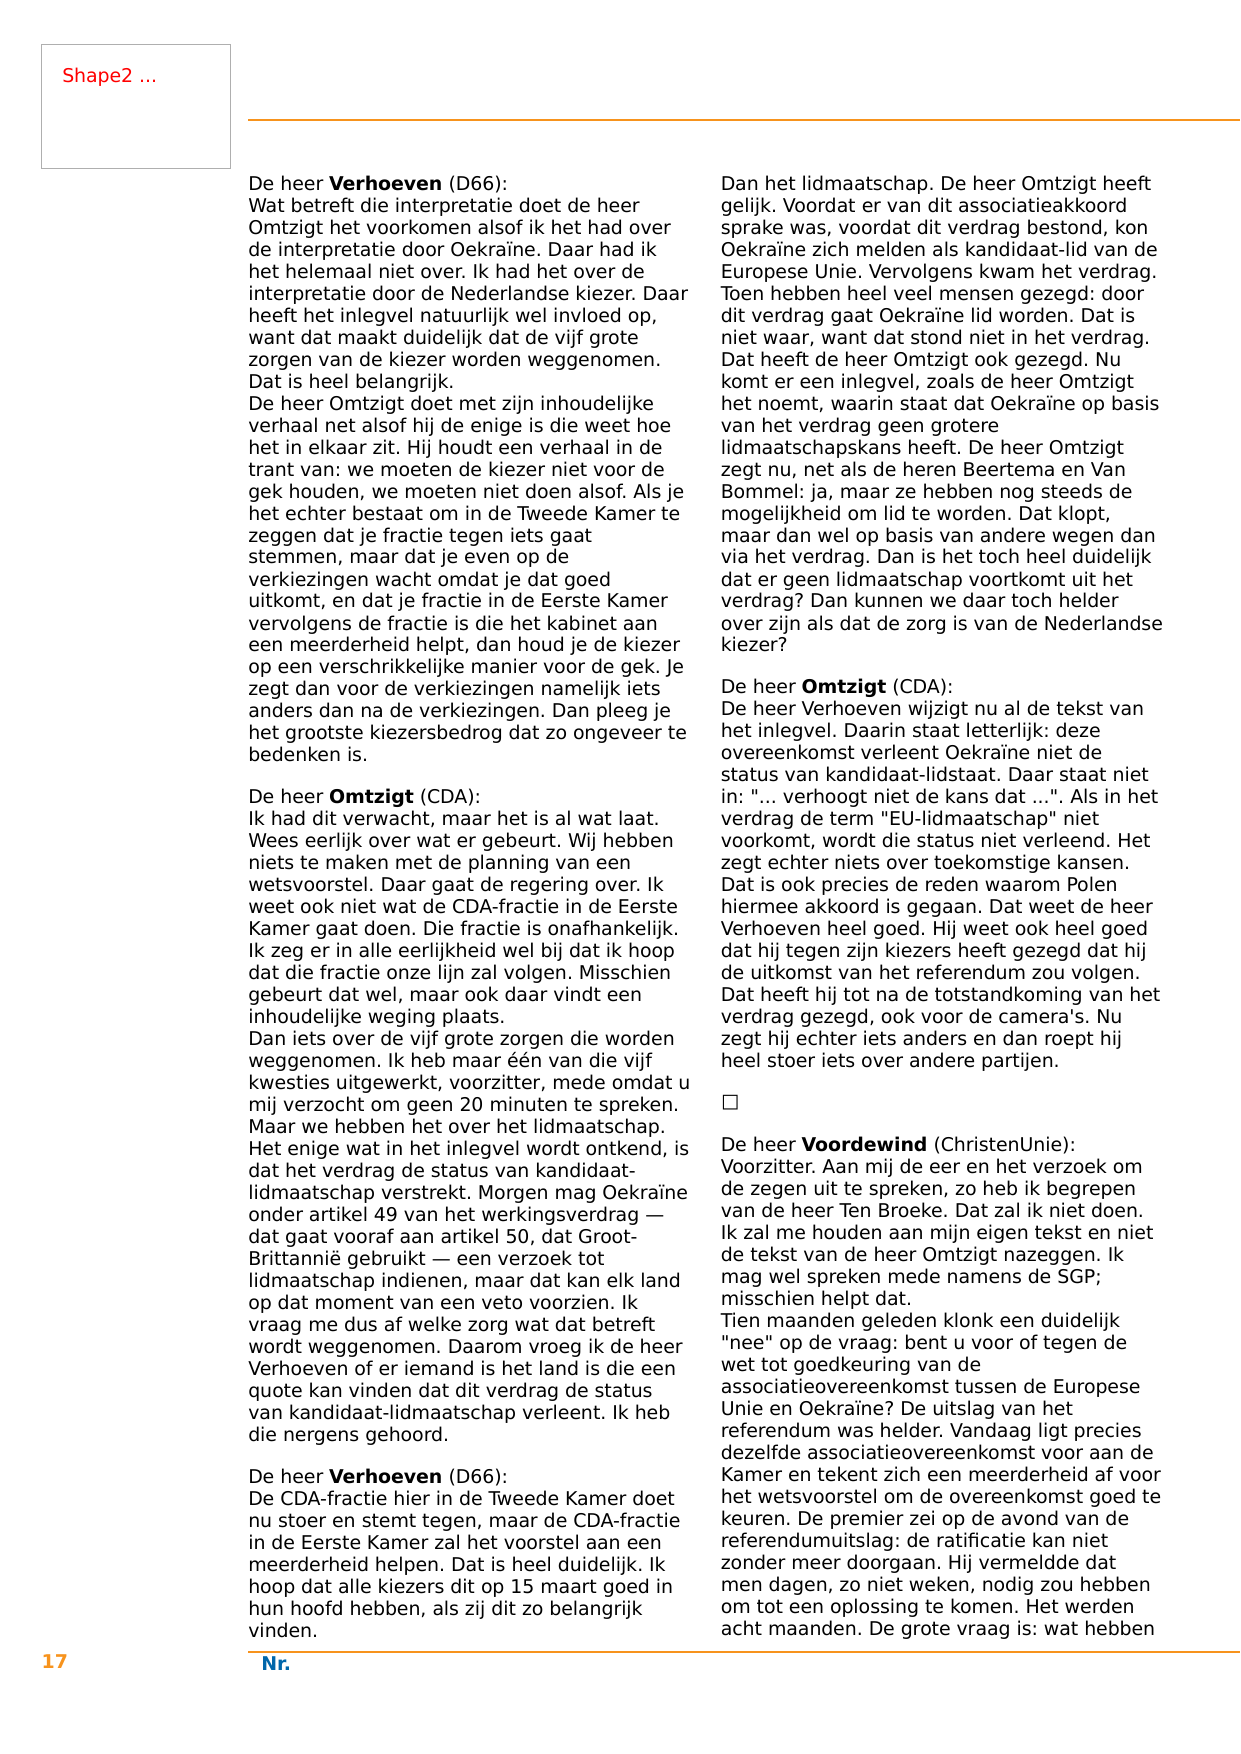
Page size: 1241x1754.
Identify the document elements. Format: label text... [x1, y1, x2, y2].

text De heer Omtzigt doet met zijn inhoudelijke verhaal net alsof hij de enige is die weet hoe het in elkaar zit. Hij houdt een verhaal in de trant van: we moeten de kiezer niet voor de gek houden, we moeten niet doen alsof. Als je het echter bestaat om in de Tweede Kamer te zeggen dat je fractie tegen iets gaat stemmen, maar dat je even op de verkiezingen wacht omdat je dat goed uitkomt, en dat je fractie in de Eerste Kamer vervolgens de fractie is die het kabinet aan een meerderheid helpt, dan houd je de kiezer op een verschrikkelijke manier voor de gek. Je zegt dan voor de verkiezingen namelijk iets anders dan na de verkiezingen. Dan pleeg je het grootste kiezersbedrog dat zo ongeveer te bedenken is. [248, 393, 691, 766]
text De heer Verhoeven (D66): [248, 173, 691, 195]
text Dan iets over de vijf grote zorgen die worden weggenomen. Ik heb maar één van die vijf kwesties uitgewerkt, voorzitter, mede omdat u mij verzocht om geen 20 minuten te spreken. Maar we hebben het over het lidmaatschap. Het enige wat in het inlegvel wordt ontkend, is dat het verdrag de status van kandidaat-lidmaatschap verstrekt. Morgen mag Oekraïne onder artikel 49 van het werkingsverdrag — dat gaat vooraf aan artikel 50, dat Groot-Brittannië gebruikt — een verzoek tot lidmaatschap indienen, maar dat kan elk land op dat moment van een veto voorzien. Ik vraag me dus af welke zorg wat dat betreft wordt weggenomen. Daarom vroeg ik de heer Verhoeven of er iemand is het land is die een quote kan vinden dat dit verdrag de status van kandidaat-lidmaatschap verleent. Ik heb die nergens gehoord. [248, 1028, 691, 1446]
text Tien maanden geleden klonk een duidelijk "nee" op de vraag: bent u voor of tegen de wet tot goedkeuring van de associatieovereenkomst tussen de Europese Unie en Oekraïne? De uitslag van het referendum was helder. Vandaag ligt precies dezelfde associatieovereenkomst voor aan de Kamer en tekent zich een meerderheid af voor het wetsvoorstel om de overeenkomst goed te keuren. De premier zei op de avond van de referendumuitslag: de ratificatie kan niet zonder meer doorgaan. Hij vermeldde dat men dagen, zo niet weken, nodig zou hebben om tot een oplossing te komen. Het werden acht maanden. De grote vraag is: wat hebben [721, 1310, 1163, 1639]
text De heer Omtzigt (CDA): [248, 786, 691, 808]
text De heer Verhoeven (D66): [248, 1466, 691, 1488]
text De CDA-fractie hier in de Tweede Kamer doet nu stoer en stemt tegen, maar de CDA-fractie in de Eerste Kamer zal het voorstel aan een meerderheid helpen. Dat is heel duidelijk. Ik hoop dat alle kiezers dit op 15 maart goed in hun hoofd hebben, als zij dit zo belangrijk vinden. [248, 1488, 691, 1641]
text Wat betreft die interpretatie doet de heer Omtzigt het voorkomen alsof ik het had over de interpretatie door Oekraïne. Daar had ik het helemaal niet over. Ik had het over de interpretatie door de Nederlandse kiezer. Daar heeft het inlegvel natuurlijk wel invloed op, want dat maakt duidelijk dat de vijf grote zorgen van de kiezer worden weggenomen. Dat is heel belangrijk. [248, 195, 691, 393]
text ⬜ [721, 1092, 1163, 1114]
text Ik had dit verwacht, maar het is al wat laat. Wees eerlijk over wat er gebeurt. Wij hebben niets te maken met de planning van een wetsvoorstel. Daar gaat de regering over. Ik weet ook niet wat de CDA-fractie in de Eerste Kamer gaat doen. Die fractie is onafhankelijk. Ik zeg er in alle eerlijkheid wel bij dat ik hoop dat die fractie onze lijn zal volgen. Misschien gebeurt dat wel, maar ook daar vindt een inhoudelijke weging plaats. [248, 808, 691, 1028]
text De heer Verhoeven wijzigt nu al de tekst van het inlegvel. Daarin staat letterlijk: deze overeenkomst verleent Oekraïne niet de status van kandidaat-lidstaat. Daar staat niet in: "... verhoogt niet de kans dat ...". Als in het verdrag de term "EU-lidmaatschap" niet voorkomt, wordt die status niet verleend. Het zegt echter niets over toekomstige kansen. Dat is ook precies de reden waarom Polen hiermee akkoord is gegaan. Dat weet de heer Verhoeven heel goed. Hij weet ook heel goed dat hij tegen zijn kiezers heeft gezegd dat hij de uitkomst van het referendum zou volgen. Dat heeft hij tot na de totstandkoming van het verdrag gezegd, ook voor de camera's. Nu zegt hij echter iets anders en dan roept hij heel stoer iets over andere partijen. [721, 698, 1163, 1072]
text De heer Omtzigt (CDA): [721, 676, 1163, 698]
text Dan het lidmaatschap. De heer Omtzigt heeft gelijk. Voordat er van dit associatieakkoord sprake was, voordat dit verdrag bestond, kon Oekraïne zich melden als kandidaat-lid van de Europese Unie. Vervolgens kwam het verdrag. Toen hebben heel veel mensen gezegd: door dit verdrag gaat Oekraïne lid worden. Dat is niet waar, want dat stond niet in het verdrag. Dat heeft de heer Omtzigt ook gezegd. Nu komt er een inlegvel, zoals de heer Omtzigt het noemt, waarin staat dat Oekraïne op basis van het verdrag geen grotere lidmaatschapskans heeft. De heer Omtzigt zegt nu, net als de heren Beertema en Van Bommel: ja, maar ze hebben nog steeds de mogelijkheid om lid te worden. Dat klopt, maar dan wel op basis van andere wegen dan via het verdrag. Dan is het toch heel duidelijk dat er geen lidmaatschap voortkomt uit het verdrag? Dan kunnen we daar toch helder over zijn als dat de zorg is van de Nederlandse kiezer? [721, 173, 1163, 656]
text De heer Voordewind (ChristenUnie): [721, 1134, 1163, 1156]
text Voorzitter. Aan mij de eer en het verzoek om de zegen uit te spreken, zo heb ik begrepen van de heer Ten Broeke. Dat zal ik niet doen. Ik zal me houden aan mijn eigen tekst en niet de tekst van de heer Omtzigt nazeggen. Ik mag wel spreken mede namens de SGP; misschien helpt dat. [721, 1156, 1163, 1310]
